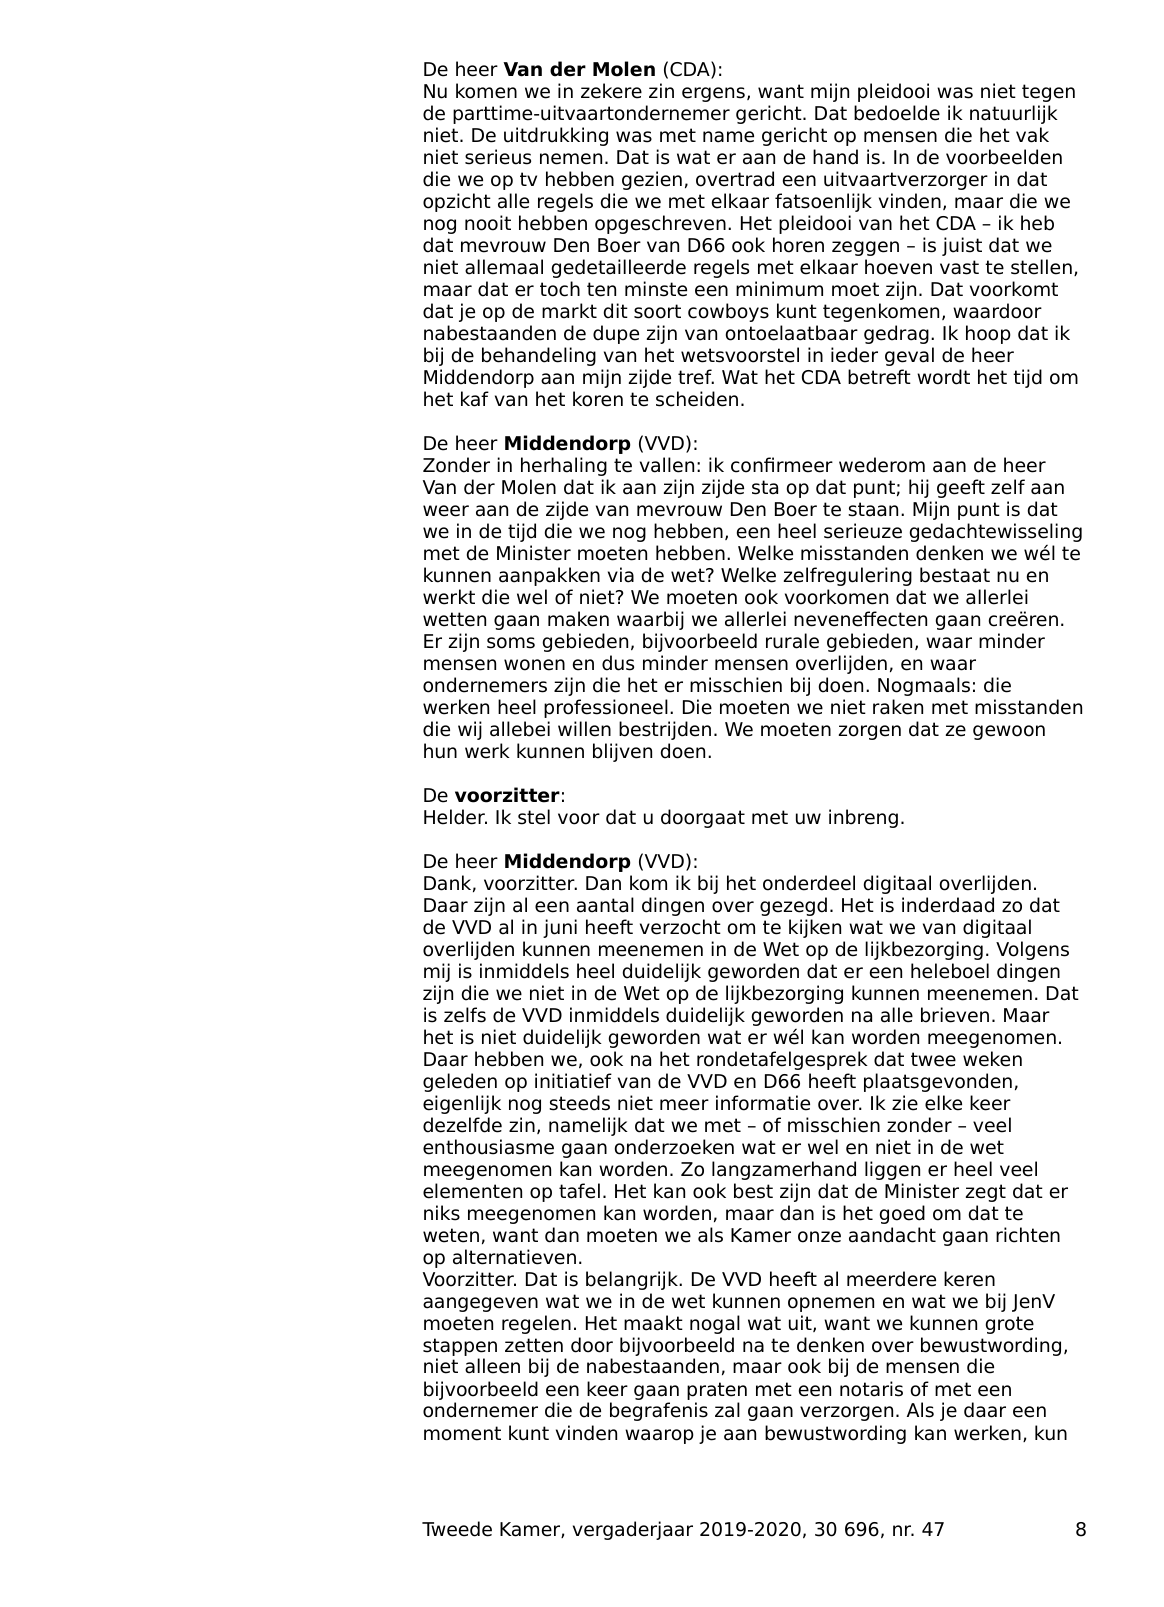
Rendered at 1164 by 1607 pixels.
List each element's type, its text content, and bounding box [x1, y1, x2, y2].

text Voorzitter. Dat is belangrijk. De VVD heeft al meerdere keren aangegeven wat we in de wet kunnen opnemen en wat we bij JenV moeten regelen. Het maakt nogal wat uit, want we kunnen grote stappen zetten door bijvoorbeeld na te denken over bewustwording, niet alleen bij de nabestaanden, maar ook bij de mensen die bijvoorbeeld een keer gaan praten met een notaris of met een ondernemer die de begrafenis zal gaan verzorgen. Als je daar een moment kunt vinden waarop je aan bewustwording kan werken, kun [422, 1268, 1087, 1444]
text De voorzitter: [422, 785, 1087, 807]
text De heer Middendorp (VVD): [422, 851, 1087, 873]
text Zonder in herhaling te vallen: ik confirmeer wederom aan de heer Van der Molen dat ik aan zijn zijde sta op dat punt; hij geeft zelf aan weer aan de zijde van mevrouw Den Boer te staan. Mijn punt is dat we in de tijd die we nog hebben, een heel serieuze gedachtewisseling met de Minister moeten hebben. Welke misstanden denken we wél te kunnen aanpakken via de wet? Welke zelfregulering bestaat nu en werkt die wel of niet? We moeten ook voorkomen dat we allerlei wetten gaan maken waarbij we allerlei neveneffecten gaan creëren. Er zijn soms gebieden, bijvoorbeeld rurale gebieden, waar minder mensen wonen en dus minder mensen overlijden, en waar ondernemers zijn die het er misschien bij doen. Nogmaals: die werken heel professioneel. Die moeten we niet raken met misstanden die wij allebei willen bestrijden. We moeten zorgen dat ze gewoon hun werk kunnen blijven doen. [422, 455, 1087, 763]
text De heer Van der Molen (CDA): [422, 59, 1087, 81]
text Dank, voorzitter. Dan kom ik bij het onderdeel digitaal overlijden. Daar zijn al een aantal dingen over gezegd. Het is inderdaad zo dat de VVD al in juni heeft verzocht om te kijken wat we van digitaal overlijden kunnen meenemen in de Wet op de lijkbezorging. Volgens mij is inmiddels heel duidelijk geworden dat er een heleboel dingen zijn die we niet in de Wet op de lijkbezorging kunnen meenemen. Dat is zelfs de VVD inmiddels duidelijk geworden na alle brieven. Maar het is niet duidelijk geworden wat er wél kan worden meegenomen. Daar hebben we, ook na het rondetafelgesprek dat twee weken geleden op initiatief van de VVD en D66 heeft plaatsgevonden, eigenlijk nog steeds niet meer informatie over. Ik zie elke keer dezelfde zin, namelijk dat we met – of misschien zonder – veel enthousiasme gaan onderzoeken wat er wel en niet in de wet meegenomen kan worden. Zo langzamerhand liggen er heel veel elementen op tafel. Het kan ook best zijn dat de Minister zegt dat er niks meegenomen kan worden, maar dan is het goed om dat te weten, want dan moeten we als Kamer onze aandacht gaan richten op alternatieven. [422, 873, 1087, 1268]
text Helder. Ik stel voor dat u doorgaat met uw inbreng. [422, 807, 1087, 829]
text Nu komen we in zekere zin ergens, want mijn pleidooi was niet tegen de parttime-uitvaartondernemer gericht. Dat bedoelde ik natuurlijk niet. De uitdrukking was met name gericht op mensen die het vak niet serieus nemen. Dat is wat er aan de hand is. In de voorbeelden die we op tv hebben gezien, overtrad een uitvaartverzorger in dat opzicht alle regels die we met elkaar fatsoenlijk vinden, maar die we nog nooit hebben opgeschreven. Het pleidooi van het CDA – ik heb dat mevrouw Den Boer van D66 ook horen zeggen – is juist dat we niet allemaal gedetailleerde regels met elkaar hoeven vast te stellen, maar dat er toch ten minste een minimum moet zijn. Dat voorkomt dat je op de markt dit soort cowboys kunt tegenkomen, waardoor nabestaanden de dupe zijn van ontoelaatbaar gedrag. Ik hoop dat ik bij de behandeling van het wetsvoorstel in ieder geval de heer Middendorp aan mijn zijde tref. Wat het CDA betreft wordt het tijd om het kaf van het koren te scheiden. [422, 81, 1087, 411]
text De heer Middendorp (VVD): [422, 433, 1087, 455]
